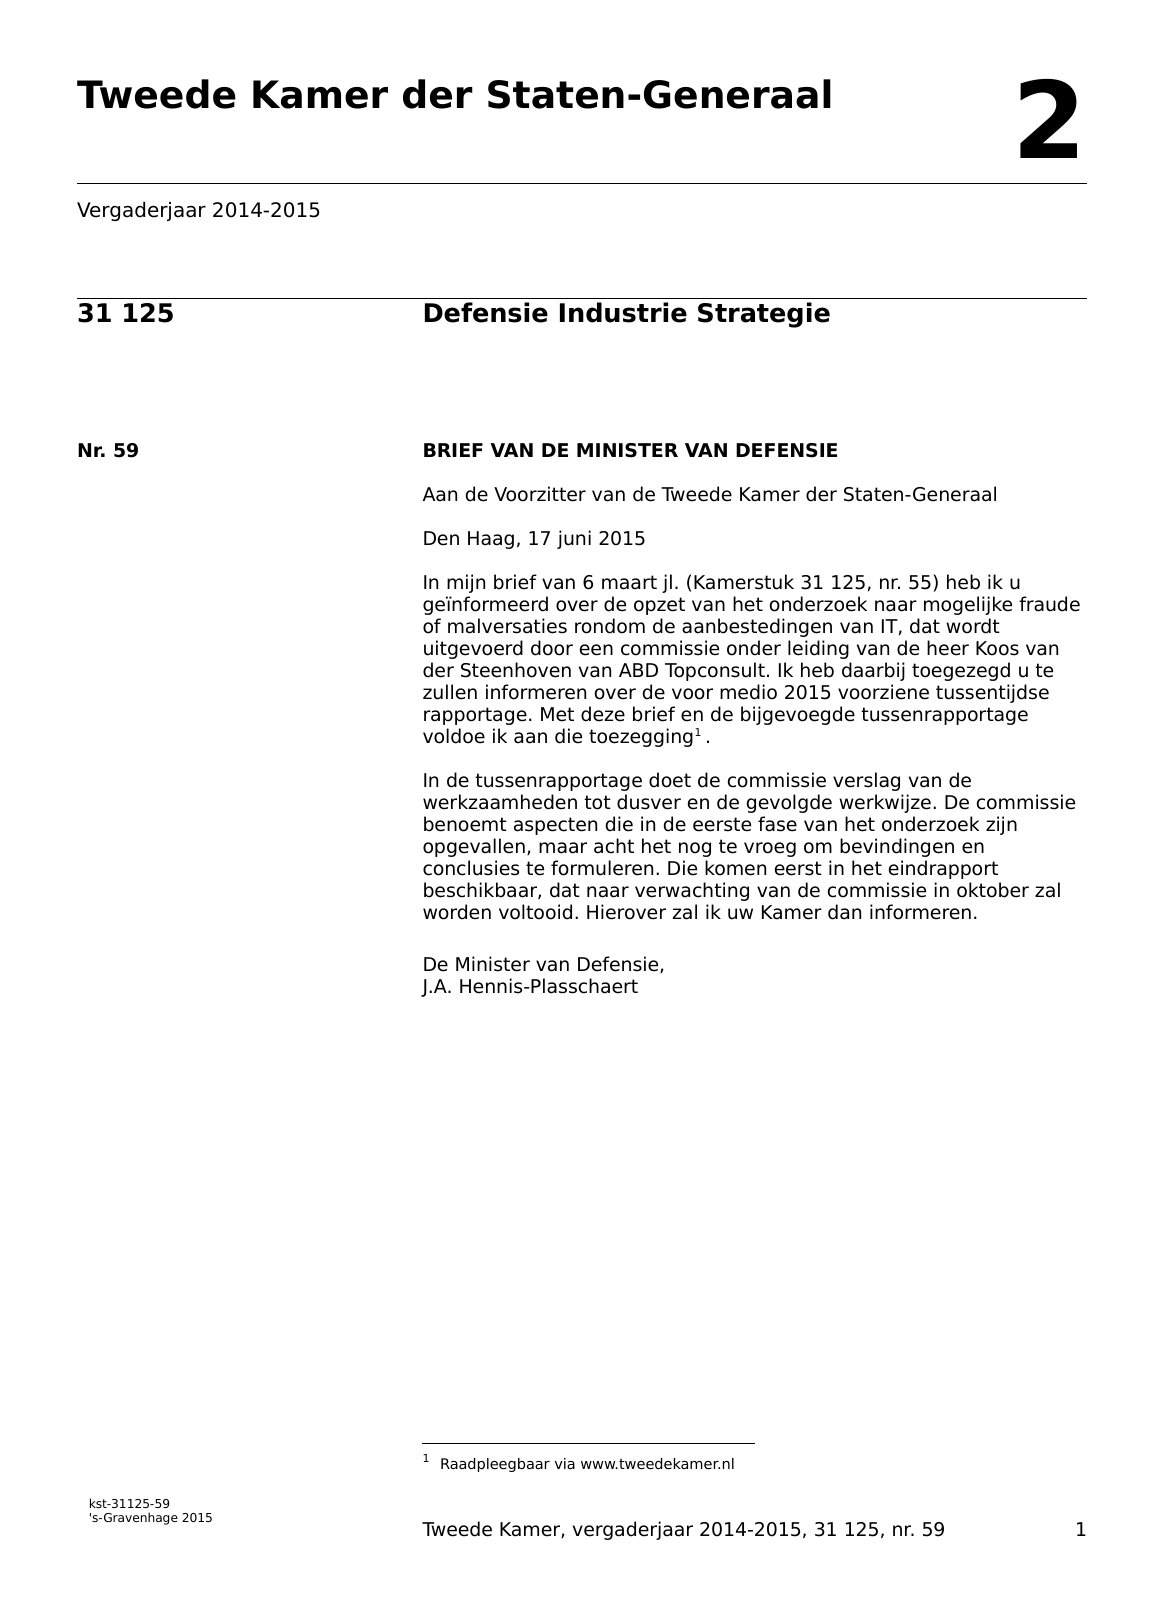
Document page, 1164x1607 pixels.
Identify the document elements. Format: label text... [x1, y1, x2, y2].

text In de tussenrapportage doet de commissie verslag van de werkzaamheden tot dusver en de gevolgde werkwijze. De commissie benoemt aspecten die in de eerste fase van het onderzoek zijn opgevallen, maar acht het nog te vroeg om bevindingen en conclusies te formuleren. Die komen eerst in het eindrapport beschikbaar, dat naar verwachting van de commissie in oktober zal worden voltooid. Hierover zal ik uw Kamer dan informeren. [422, 770, 1087, 924]
table_header Tweede Kamer der Staten-Generaal [77, 59, 886, 183]
text 's-Gravenhage 2015 [88, 1511, 323, 1525]
text In mijn brief van 6 maart jl. (Kamerstuk 31 125, nr. 55) heb ik u geïnformeerd over de opzet van het onderzoek naar mogelijke fraude of malversaties rondom de aanbestedingen van IT, dat wordt uitgevoerd door een commissie onder leiding van de heer Koos van der Steenhoven van ABD Topconsult. Ik heb daarbij toegezegd u te zullen informeren over de voor medio 2015 voorziene tussentijdse rapportage. Met deze brief en de bijgevoegde tussenrapportage voldoe ik aan die toezegging. [422, 572, 1087, 748]
subtitle 31 125 Defensie Industrie Strategie [77, 299, 1087, 329]
text Aan de Voorzitter van de Tweede Kamer der Staten-Generaal [422, 484, 1087, 506]
text Den Haag, 17 juni 2015 [422, 528, 1087, 550]
table_cell Vergaderjaar 2014-2015 [77, 184, 1087, 298]
table_header 2 [886, 59, 1087, 183]
subtitle Nr. 59 BRIEF VAN DE MINISTER VAN DEFENSIE [77, 440, 1087, 462]
text Raadpleegbaar via www.tweedekamer.nl [422, 1452, 1087, 1474]
text kst-31125-59 [88, 1497, 323, 1511]
text De Minister van Defensie, J.A. Hennis-Plasschaert [422, 954, 1087, 998]
